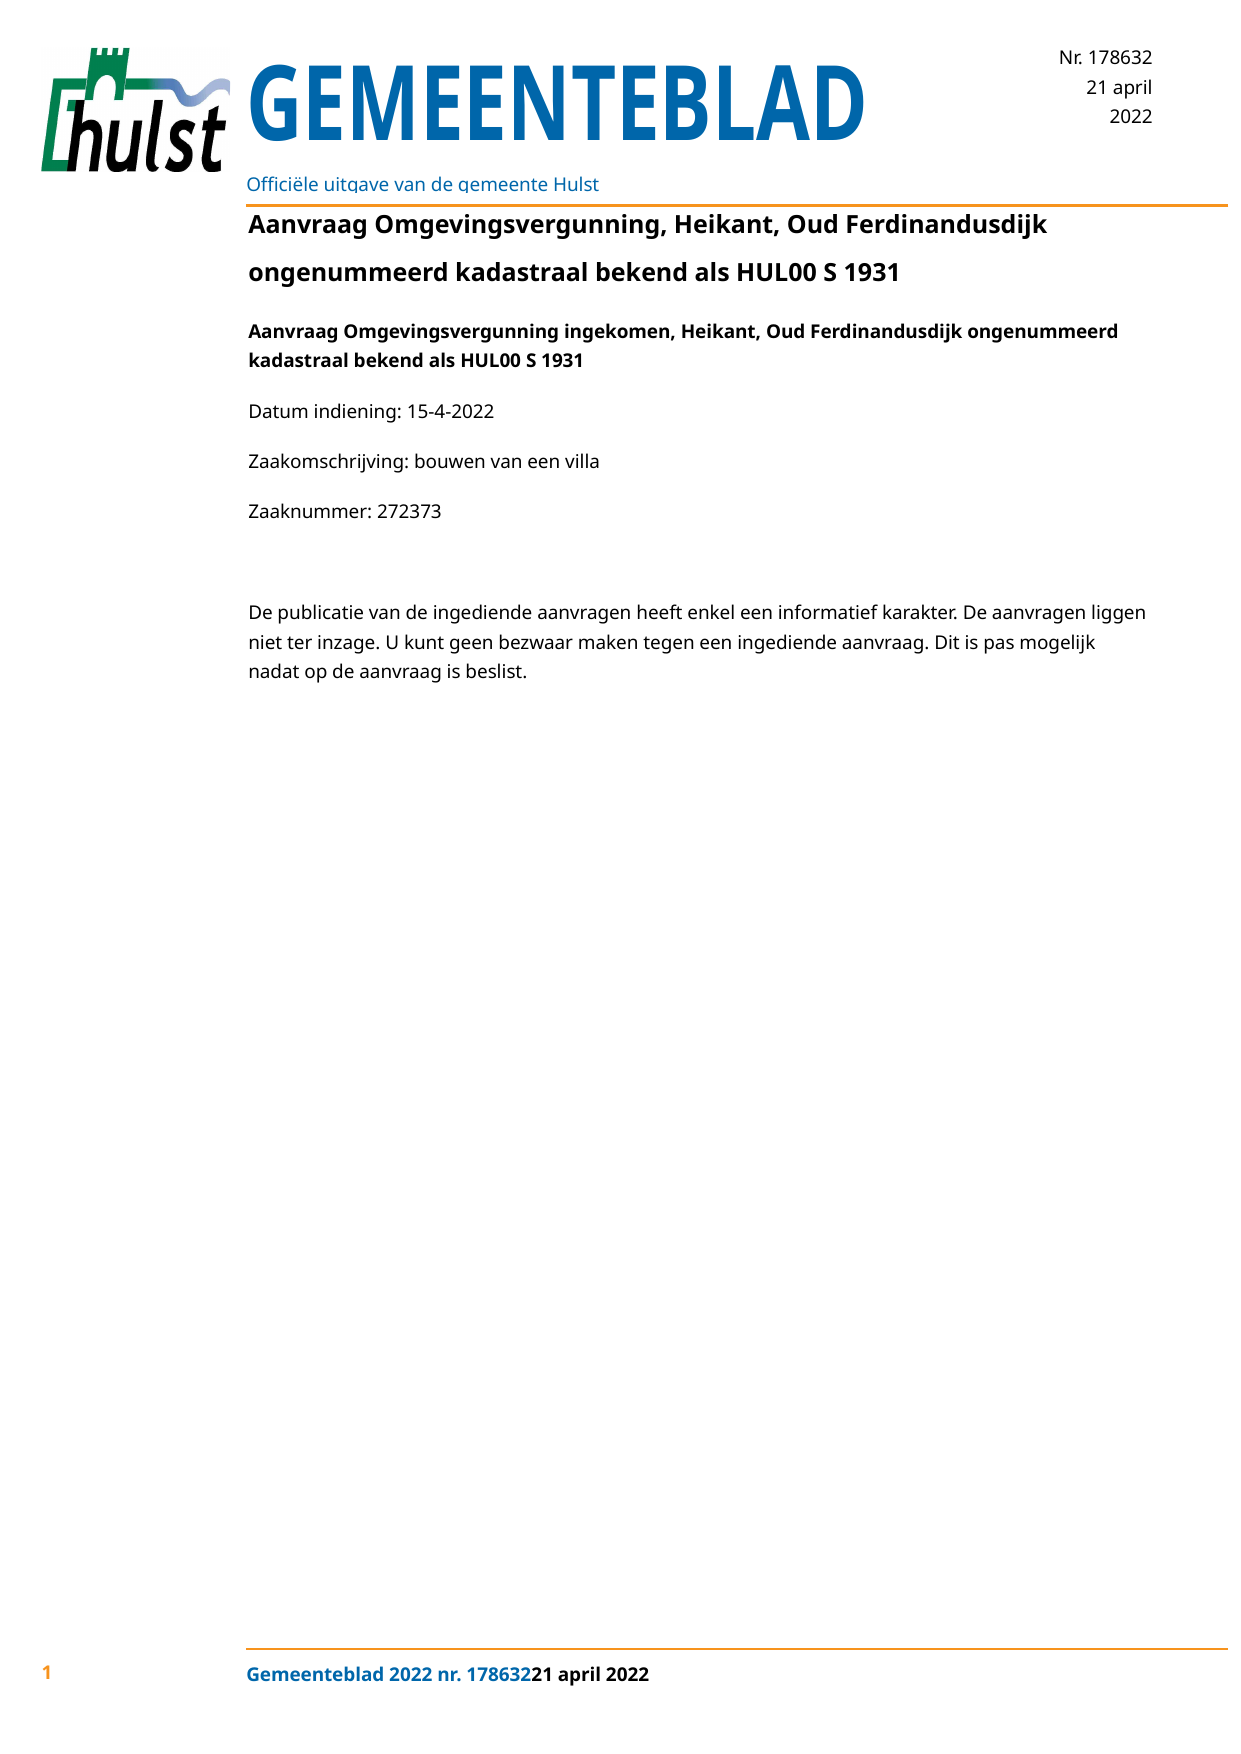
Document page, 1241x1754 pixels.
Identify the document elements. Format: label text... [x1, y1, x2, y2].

picture [41, 47, 231, 172]
text Datum indiening: 15-4-2022 [248, 398, 1152, 424]
text Aanvraag Omgevingsvergunning ingekomen, Heikant, Oud Ferdinandusdijk ongenummeerd kadastraal bekend als HUL00 S 1931 [248, 318, 1152, 373]
text De publicatie van de ingediende aanvragen heeft enkel een informatief karakter. De aanvragen liggen niet ter inzage. U kunt geen bezwaar maken tegen een ingediende aanvraag. Dit is pas mogelijk nadat op de aanvraag is beslist. [248, 599, 1152, 684]
text Aanvraag Omgevingsvergunning, Heikant, Oud Ferdinandusdijk ongenummeerd kadastraal bekend als HUL00 S 1931 [248, 207, 1152, 288]
text Zaaknummer: 272373 [248, 499, 1152, 524]
text Zaakomschrijving: bouwen van een villa [248, 448, 1152, 474]
